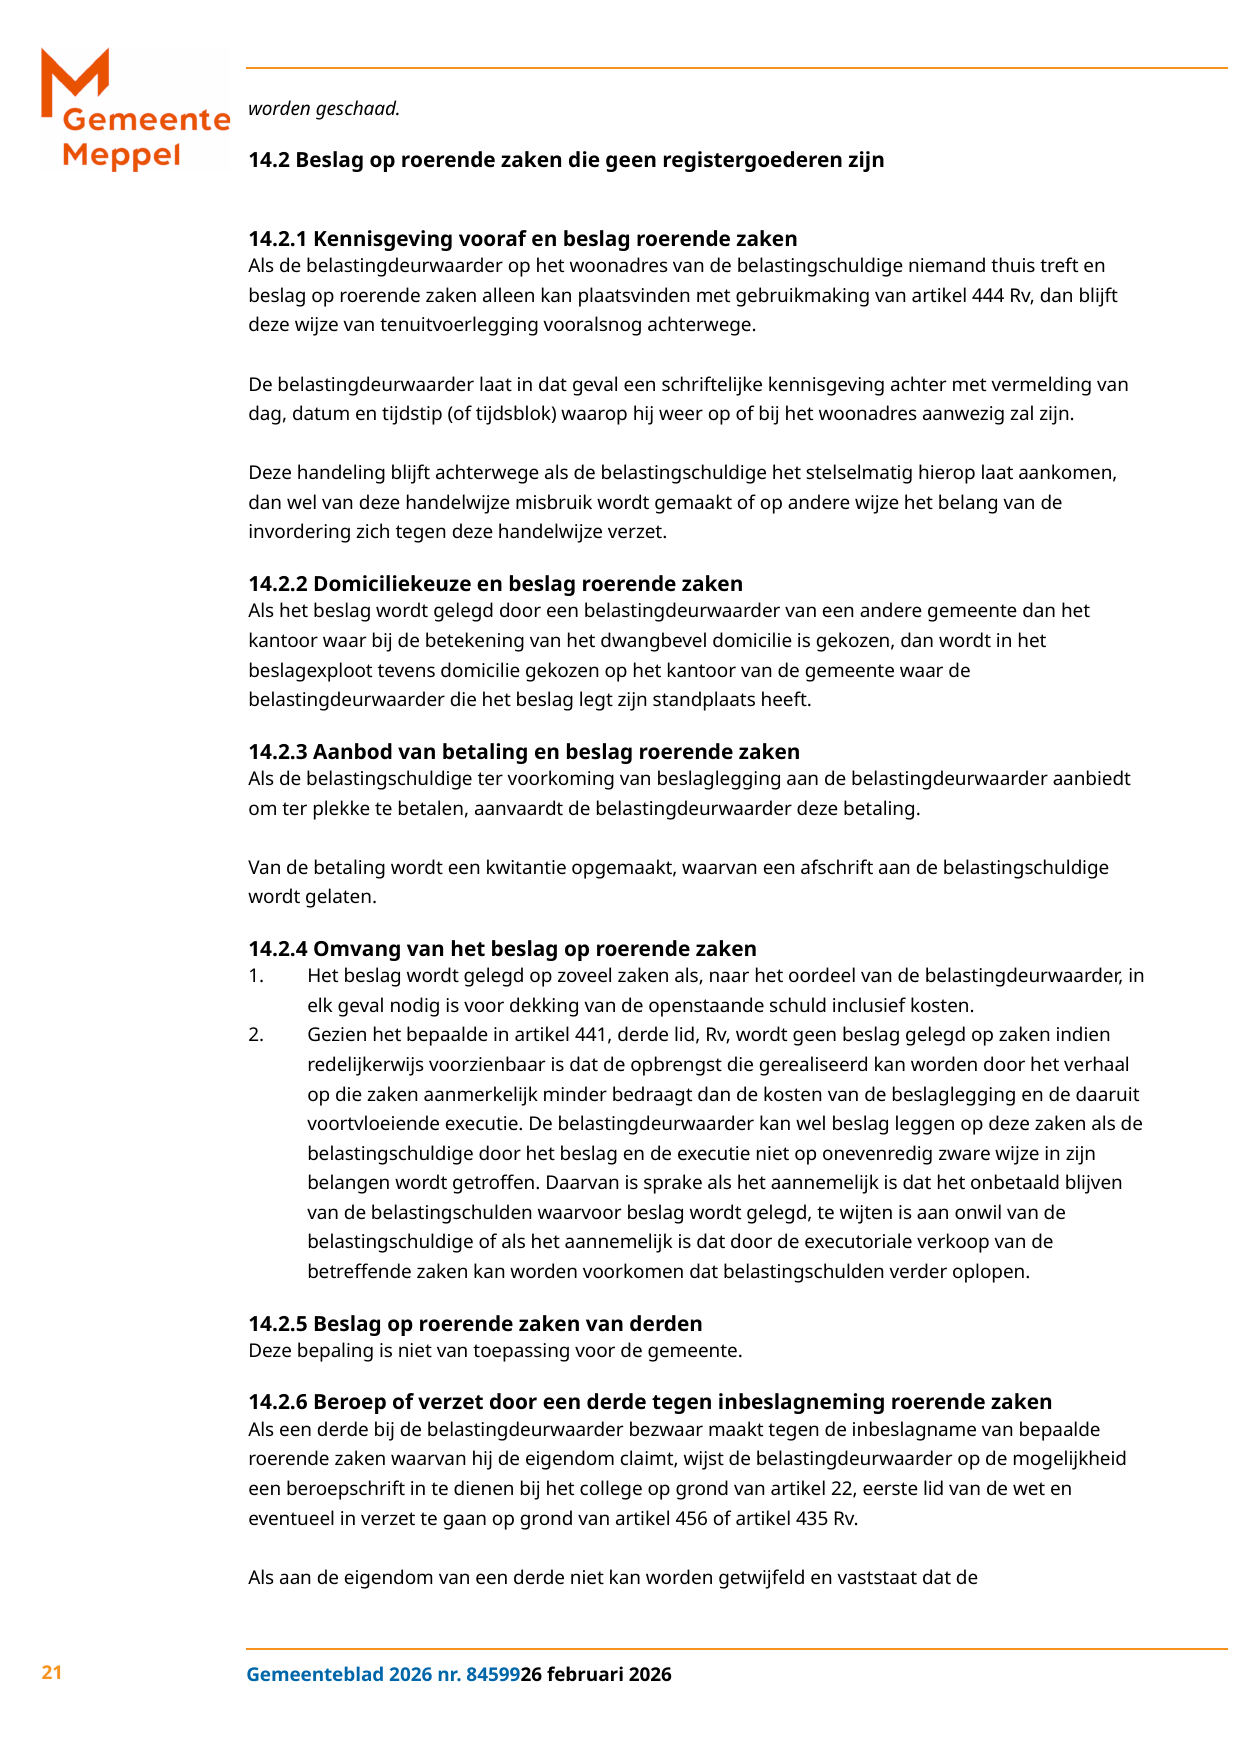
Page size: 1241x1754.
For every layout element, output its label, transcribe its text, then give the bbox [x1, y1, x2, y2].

text Als een derde bij de belastingdeurwaarder bezwaar maakt tegen de inbeslagname van bepaalde roerende zaken waarvan hij de eigendom claimt, wijst de belastingdeurwaarder op de mogelijkheid een beroepschrift in te dienen bij het college op grond van artikel 22, eerste lid van de wet en eventueel in verzet te gaan op grond van artikel 456 of artikel 435 Rv. [248, 1416, 1152, 1530]
text worden geschaad. [248, 95, 1152, 121]
text 14.2.3 Aanbod van betaling en beslag roerende zaken [248, 737, 1152, 765]
text Als de belastingschuldige ter voorkoming van beslaglegging aan de belastingdeurwaarder aanbiedt om ter plekke te betalen, aanvaardt de belastingdeurwaarder deze betaling. [248, 765, 1152, 821]
text 14.2 Beslag op roerende zaken die geen registergoederen zijn [248, 145, 1152, 174]
text Van de betaling wordt een kwitantie opgemaakt, waarvan een afschrift aan de belastingschuldige wordt gelaten. [248, 854, 1152, 909]
text Als aan de eigendom van een derde niet kan worden getwijfeld en vaststaat dat de [248, 1564, 1152, 1589]
text Deze bepaling is niet van toepassing voor de gemeente. [248, 1337, 1152, 1363]
text Als het beslag wordt gelegd door een belastingdeurwaarder van een andere gemeente dan het kantoor waar bij de betekening van het dwangbevel domicilie is gekozen, dan wordt in het beslagexploot tevens domicilie gekozen op het kantoor van de gemeente waar de belastingdeurwaarder die het beslag legt zijn standplaats heeft. [248, 598, 1152, 712]
text 14.2.1 Kennisgeving vooraf en beslag roerende zaken [248, 224, 1152, 252]
text De belastingdeurwaarder laat in dat geval een schriftelijke kennisgeving achter met vermelding van dag, datum en tijdstip (of tijdsblok) waarop hij weer op of bij het woonadres aanwezig zal zijn. [248, 371, 1152, 426]
text 14.2.6 Beroep of verzet door een derde tegen inbeslagneming roerende zaken [248, 1387, 1152, 1416]
list Gezien het bepaalde in artikel 441, derde lid, Rv, wordt geen beslag gelegd op zaken indien redelijkerwijs voorzienbaar is dat de opbrengst die gerealiseerd kan worden door het verhaal op die zaken aanmerkelijk minder bedraagt dan de kosten van de beslaglegging en de daaruit voortvloeiende executie. De belastingdeurwaarder kan wel beslag leggen op deze zaken als de belastingschuldige door het beslag en de executie niet op onevenredig zware wijze in zijn belangen wordt getroffen. Daarvan is sprake als het aannemelijk is dat het onbetaald blijven van de belastingschulden waarvoor beslag wordt gelegd, te wijten is aan onwil van de belastingschuldige of als het aannemelijk is dat door de executoriale verkoop van de betreffende zaken kan worden voorkomen dat belastingschulden verder oplopen. [248, 1022, 1152, 1284]
text 14.2.5 Beslag op roerende zaken van derden [248, 1309, 1152, 1337]
text 14.2.4 Omvang van het beslag op roerende zaken [248, 934, 1152, 962]
text 14.2.2 Domiciliekeuze en beslag roerende zaken [248, 569, 1152, 598]
text Deze handeling blijft achterwege als de belastingschuldige het stelselmatig hierop laat aankomen, dan wel van deze handelwijze misbruik wordt gemaakt of op andere wijze het belang van de invordering zich tegen deze handelwijze verzet. [248, 459, 1152, 544]
picture [41, 47, 231, 172]
list Het beslag wordt gelegd op zoveel zaken als, naar het oordeel van de belastingdeurwaarder, in elk geval nodig is voor dekking van de openstaande schuld inclusief kosten. [248, 962, 1152, 1018]
text Als de belastingdeurwaarder op het woonadres van de belastingschuldige niemand thuis treft en beslag op roerende zaken alleen kan plaatsvinden met gebruikmaking van artikel 444 Rv, dan blijft deze wijze van tenuitvoerlegging vooralsnog achterwege. [248, 252, 1152, 337]
